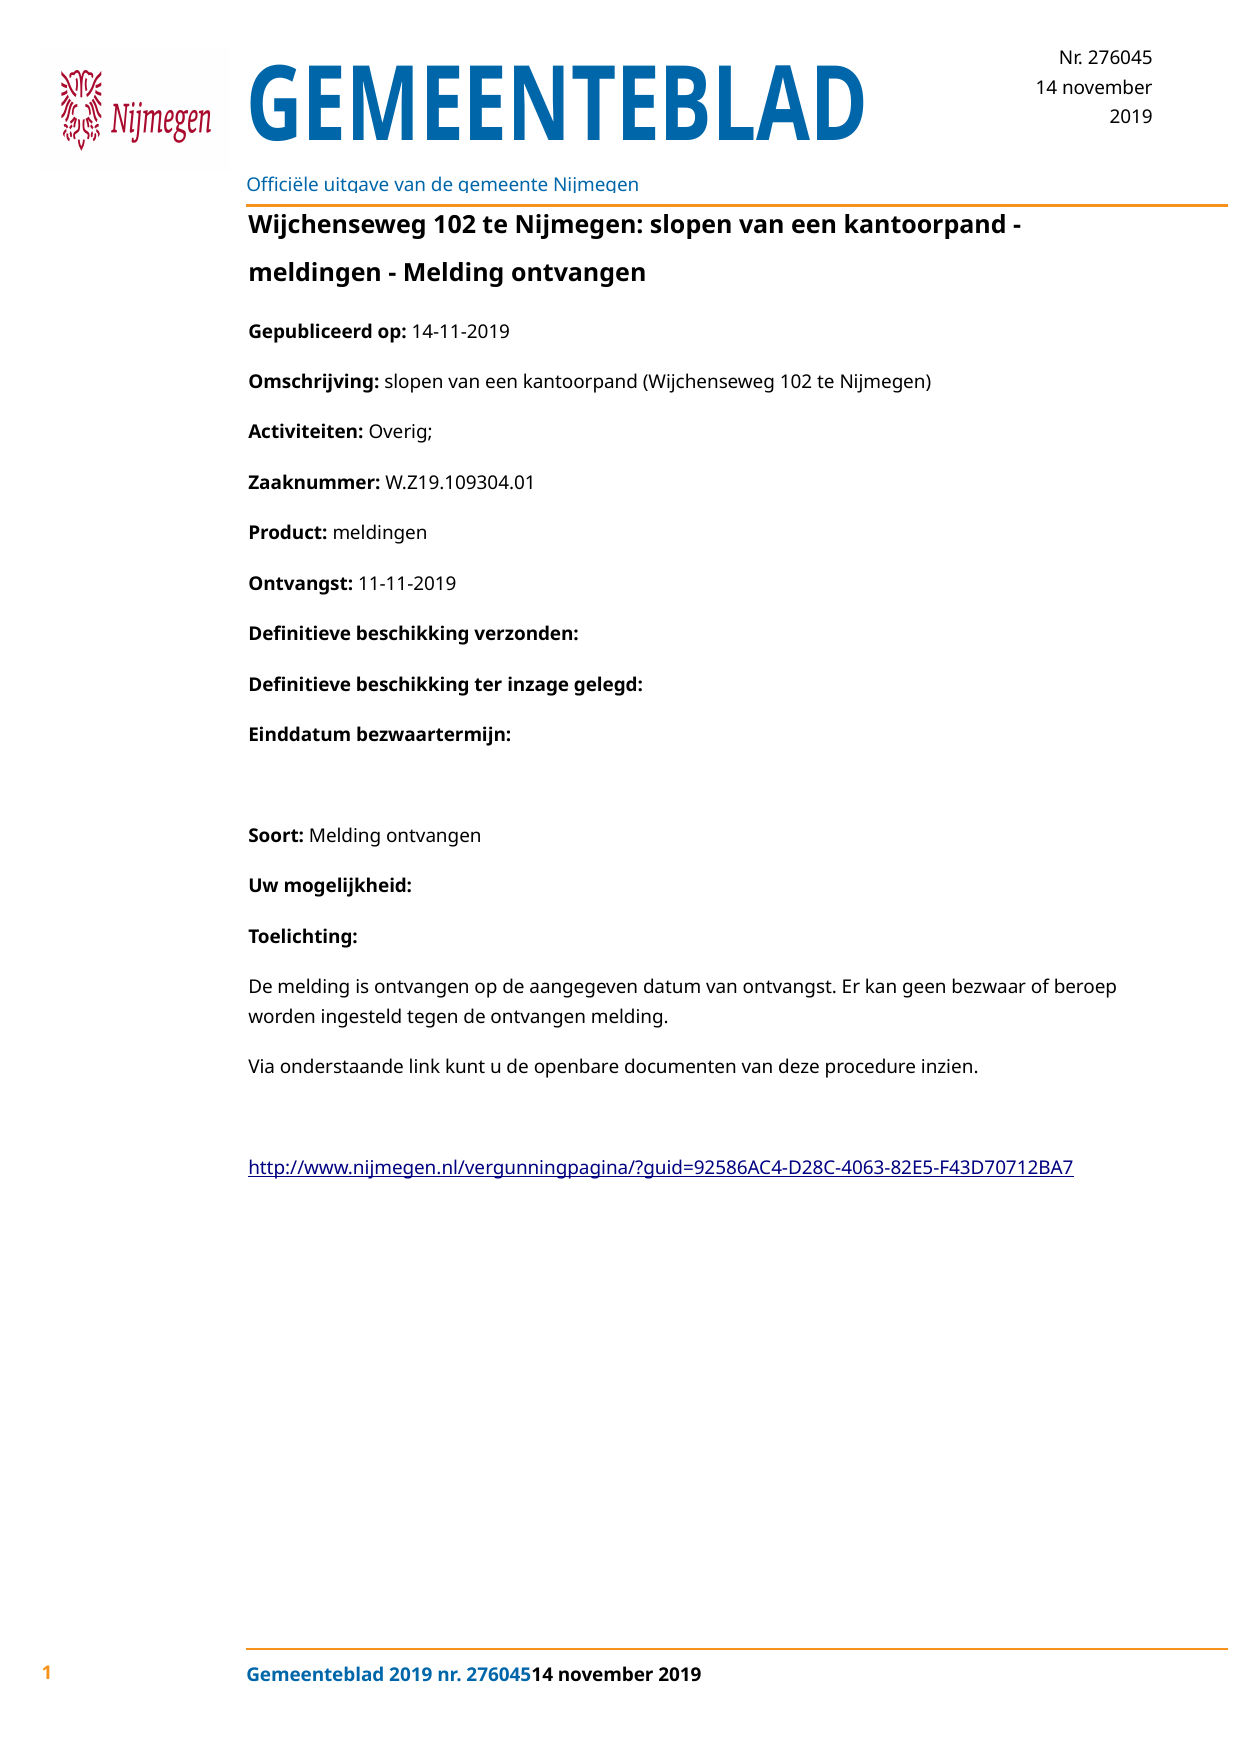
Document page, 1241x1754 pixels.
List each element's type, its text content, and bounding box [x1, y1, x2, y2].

text Activiteiten: Overig; [248, 419, 1152, 444]
text http://www.nijmegen.nl/vergunningpagina/?guid=92586AC4-D28C-4063-82E5-F43D70712BA7 [248, 1154, 1152, 1180]
picture [41, 47, 231, 172]
text Wijchenseweg 102 te Nijmegen: slopen van een kantoorpand - meldingen - Melding ontvangen [248, 207, 1152, 288]
text Definitieve beschikking ter inzage gelegd: [248, 671, 1152, 697]
text De melding is ontvangen op de aangegeven datum van ontvangst. Er kan geen bezwaar of beroep worden ingesteld tegen de ontvangen melding. [248, 973, 1152, 1029]
text Soort: Melding ontvangen [248, 822, 1152, 848]
text Omschrijving: slopen van een kantoorpand (Wijchenseweg 102 te Nijmegen) [248, 368, 1152, 394]
text Einddatum bezwaartermijn: [248, 721, 1152, 747]
text Uw mogelijkheid: [248, 872, 1152, 898]
text Gepubliceerd op: 14-11-2019 [248, 318, 1152, 344]
text Ontvangst: 11-11-2019 [248, 570, 1152, 596]
text Via onderstaande link kunt u de openbare documenten van deze procedure inzien. [248, 1053, 1152, 1079]
text Product: meldingen [248, 519, 1152, 545]
text Toelichting: [248, 923, 1152, 949]
text Zaaknummer: W.Z19.109304.01 [248, 469, 1152, 495]
text Definitieve beschikking verzonden: [248, 620, 1152, 646]
